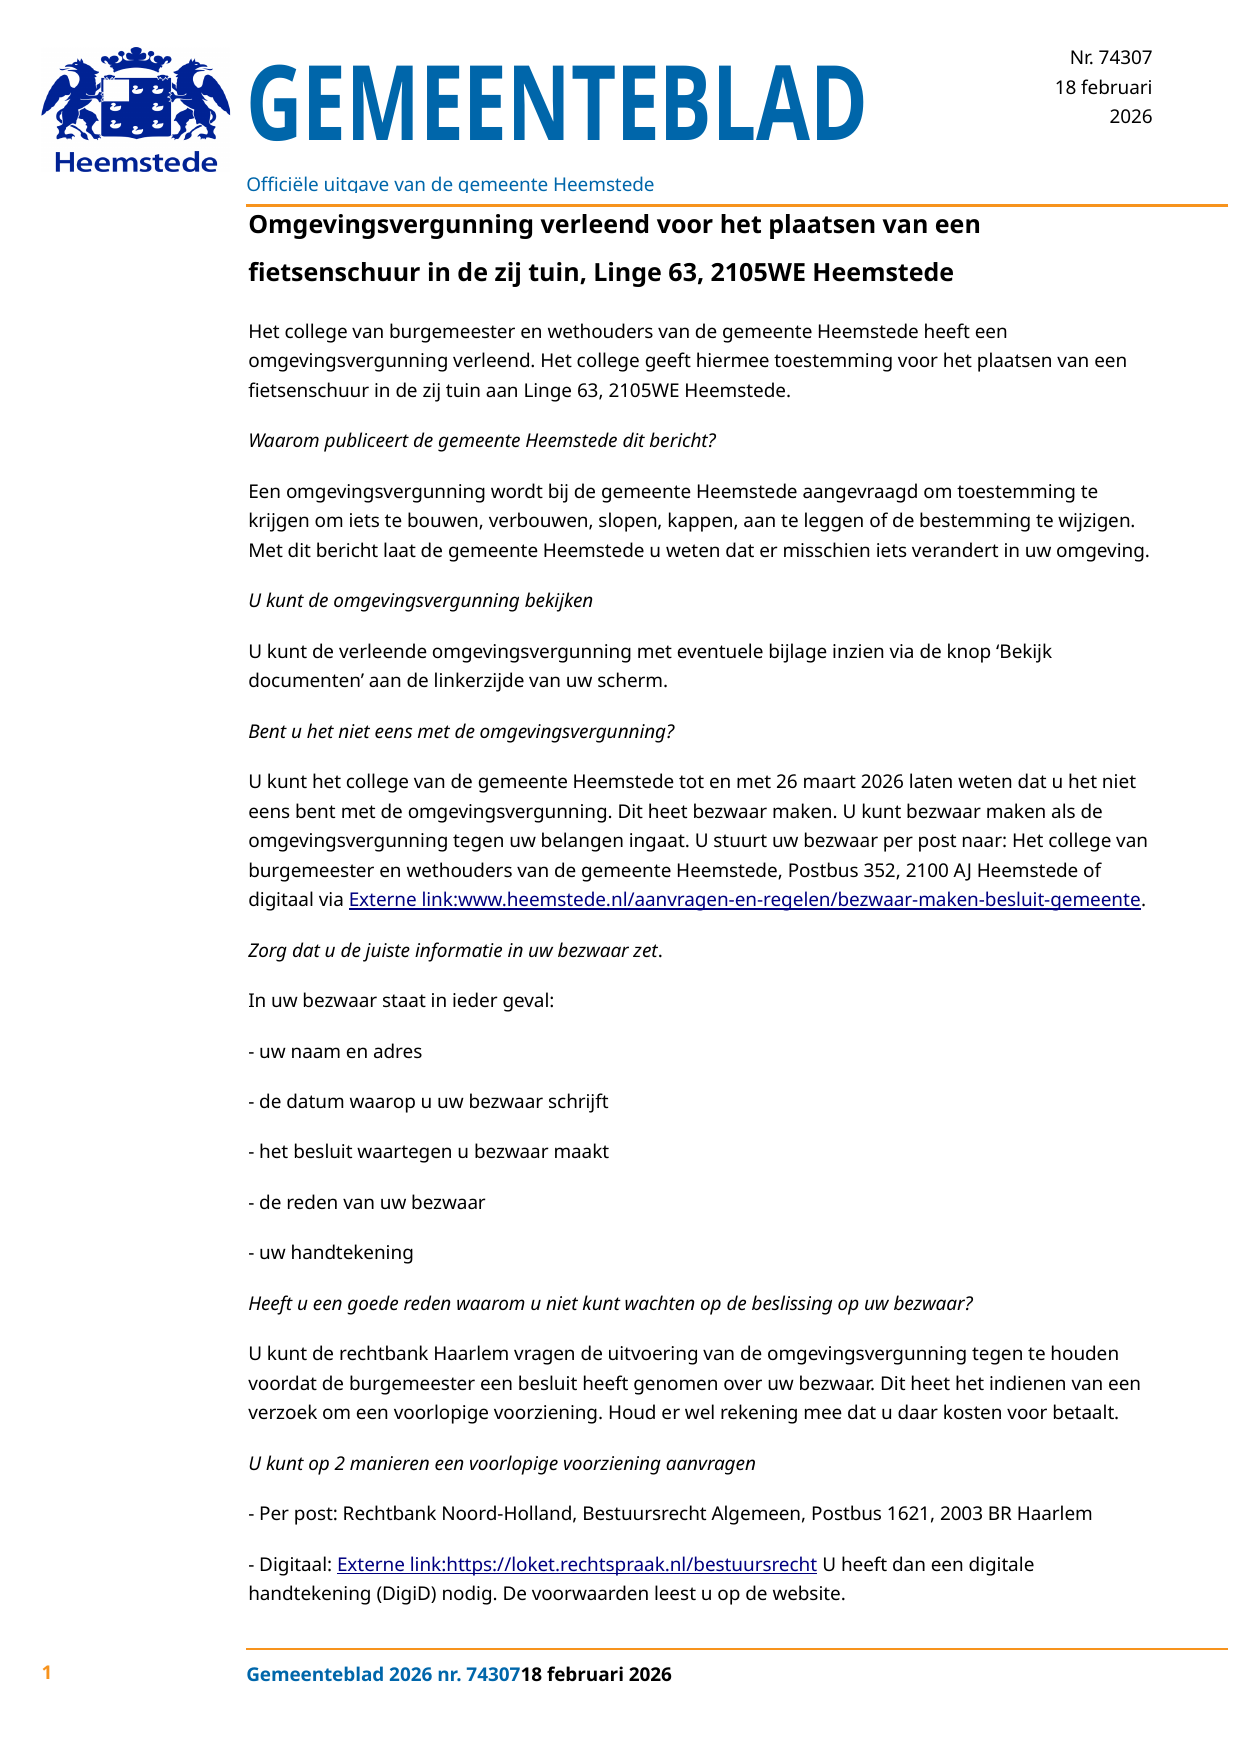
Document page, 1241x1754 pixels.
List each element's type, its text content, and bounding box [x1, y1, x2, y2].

text - Per post: Rechtbank Noord-Holland, Bestuursrecht Algemeen, Postbus 1621, 2003 BR Haarlem [248, 1500, 1152, 1526]
text Waarom publiceert de gemeente Heemstede dit bericht? [248, 427, 1152, 453]
text - uw handtekening [248, 1239, 1152, 1265]
text Bent u het niet eens met de omgevingsvergunning? [248, 718, 1152, 744]
text - Digitaal: Externe link:https://loket.rechtspraak.nl/bestuursrecht U heeft dan een digitale handtekening (DigiD) nodig. De voorwaarden leest u op de website. [248, 1551, 1152, 1606]
text - uw naam en adres [248, 1038, 1152, 1064]
text Het college van burgemeester en wethouders van de gemeente Heemstede heeft een omgevingsvergunning verleend. Het college geeft hiermee toestemming voor het plaatsen van een fietsenschuur in de zij tuin aan Linge 63, 2105WE Heemstede. [248, 318, 1152, 403]
text Zorg dat u de juiste informatie in uw bezwaar zet. [248, 937, 1152, 963]
text U kunt de verleende omgevingsvergunning met eventuele bijlage inzien via de knop ‘Bekijk documenten’ aan de linkerzijde van uw scherm. [248, 638, 1152, 693]
text U kunt het college van de gemeente Heemstede tot en met 26 maart 2026 laten weten dat u het niet eens bent met de omgevingsvergunning. Dit heet bezwaar maken. U kunt bezwaar maken als de omgevingsvergunning tegen uw belangen ingaat. U stuurt uw bezwaar per post naar: Het college van burgemeester en wethouders van de gemeente Heemstede, Postbus 352, 2100 AJ Heemstede of digitaal via Externe link:www.heemstede.nl/aanvragen-en-regelen/bezwaar-maken-besluit-gemeente. [248, 768, 1152, 912]
picture [41, 47, 231, 172]
text In uw bezwaar staat in ieder geval: [248, 987, 1152, 1013]
text Heeft u een goede reden waarom u niet kunt wachten op de beslissing op uw bezwaar? [248, 1290, 1152, 1316]
text U kunt de rechtbank Haarlem vragen de uitvoering van de omgevingsvergunning tegen te houden voordat de burgemeester een besluit heeft genomen over uw bezwaar. Dit heet het indienen van een verzoek om een voorlopige voorziening. Houd er wel rekening mee dat u daar kosten voor betaalt. [248, 1340, 1152, 1425]
text - de reden van uw bezwaar [248, 1189, 1152, 1215]
text Een omgevingsvergunning wordt bij de gemeente Heemstede aangevraagd om toestemming te krijgen om iets te bouwen, verbouwen, slopen, kappen, aan te leggen of de bestemming te wijzigen. Met dit bericht laat de gemeente Heemstede u weten dat er misschien iets verandert in uw omgeving. [248, 478, 1152, 563]
text Omgevingsvergunning verleend voor het plaatsen van een fietsenschuur in de zij tuin, Linge 63, 2105WE Heemstede [248, 207, 1152, 288]
text - de datum waarop u uw bezwaar schrijft [248, 1088, 1152, 1114]
text - het besluit waartegen u bezwaar maakt [248, 1139, 1152, 1164]
text U kunt de omgevingsvergunning bekijken [248, 587, 1152, 613]
text U kunt op 2 manieren een voorlopige voorziening aanvragen [248, 1450, 1152, 1476]
